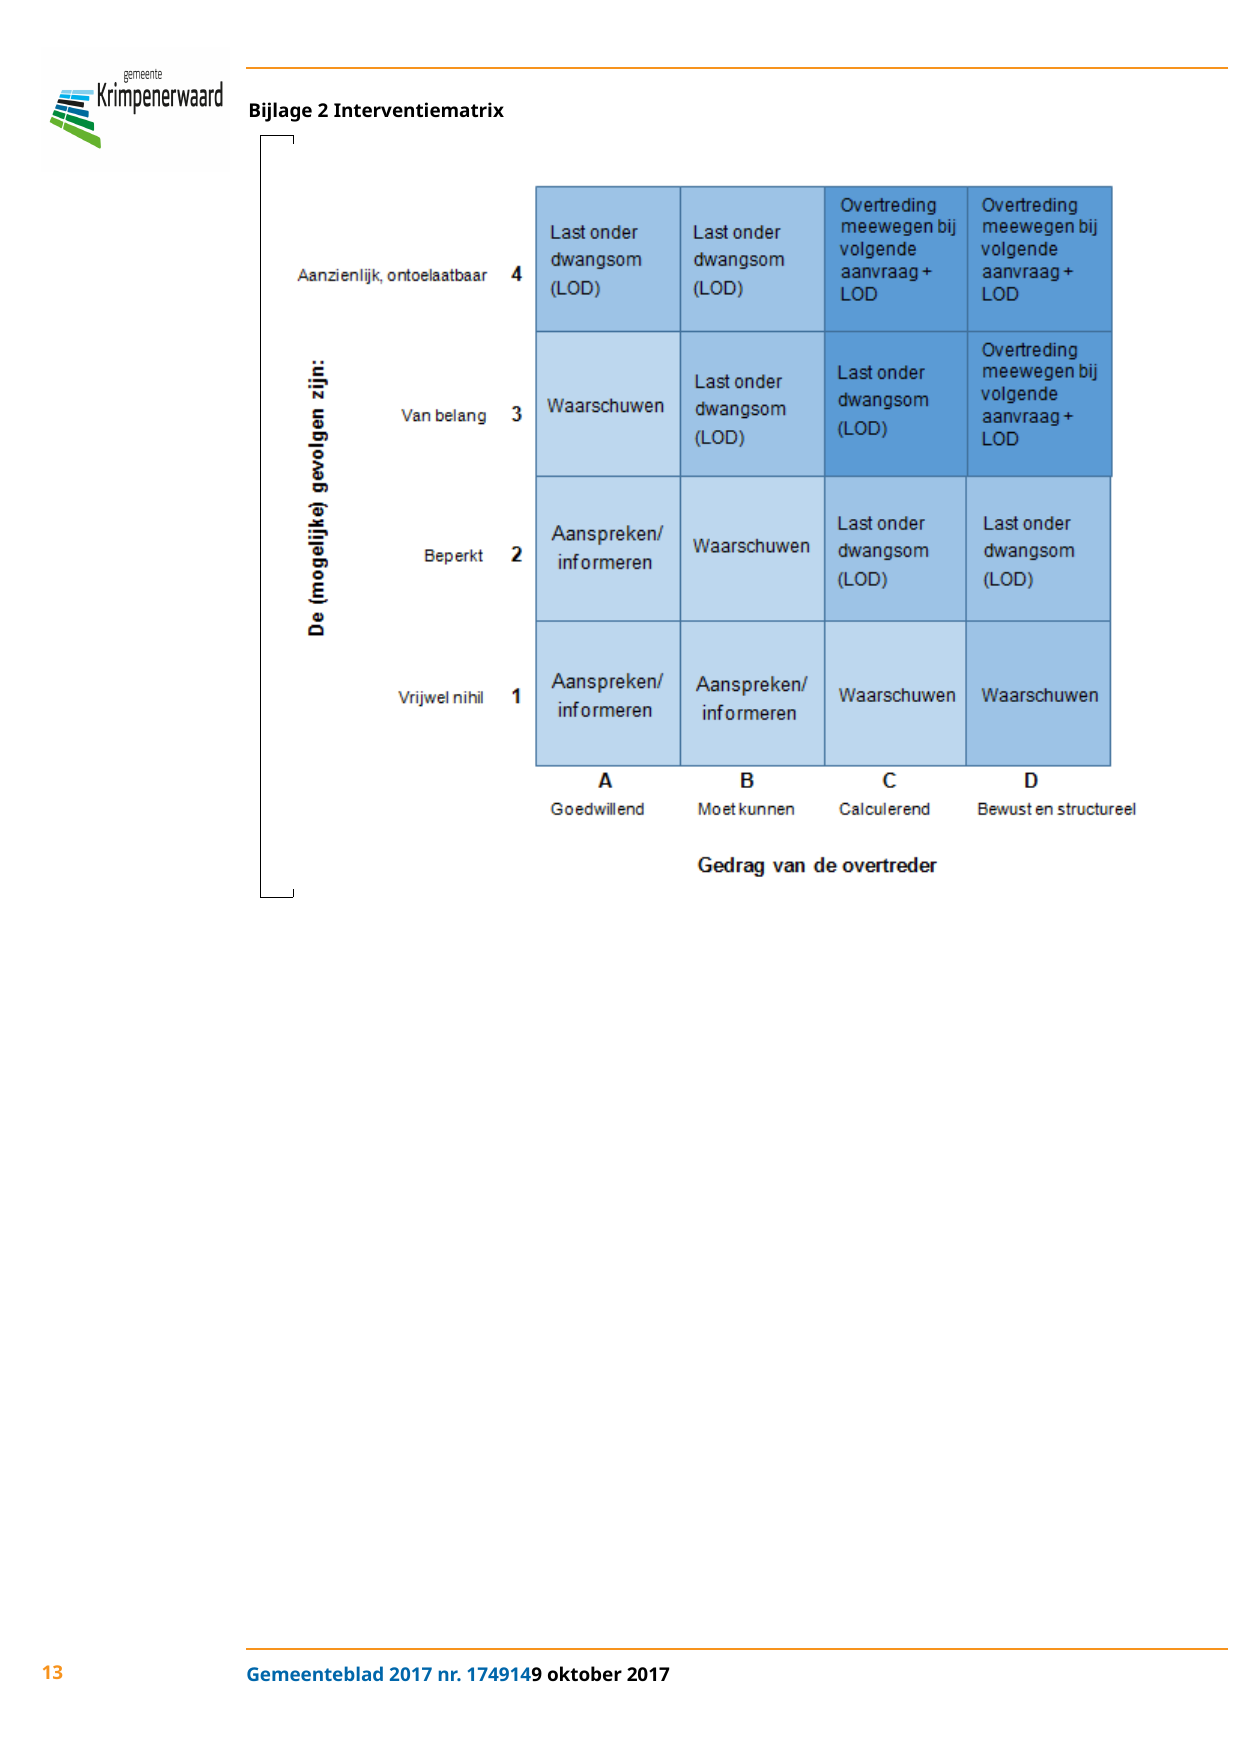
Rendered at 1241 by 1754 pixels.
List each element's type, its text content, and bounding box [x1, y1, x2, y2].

picture [41, 47, 231, 172]
text Bijlage 2 Interventiematrix [248, 95, 1152, 123]
picture [268, 144, 1155, 889]
